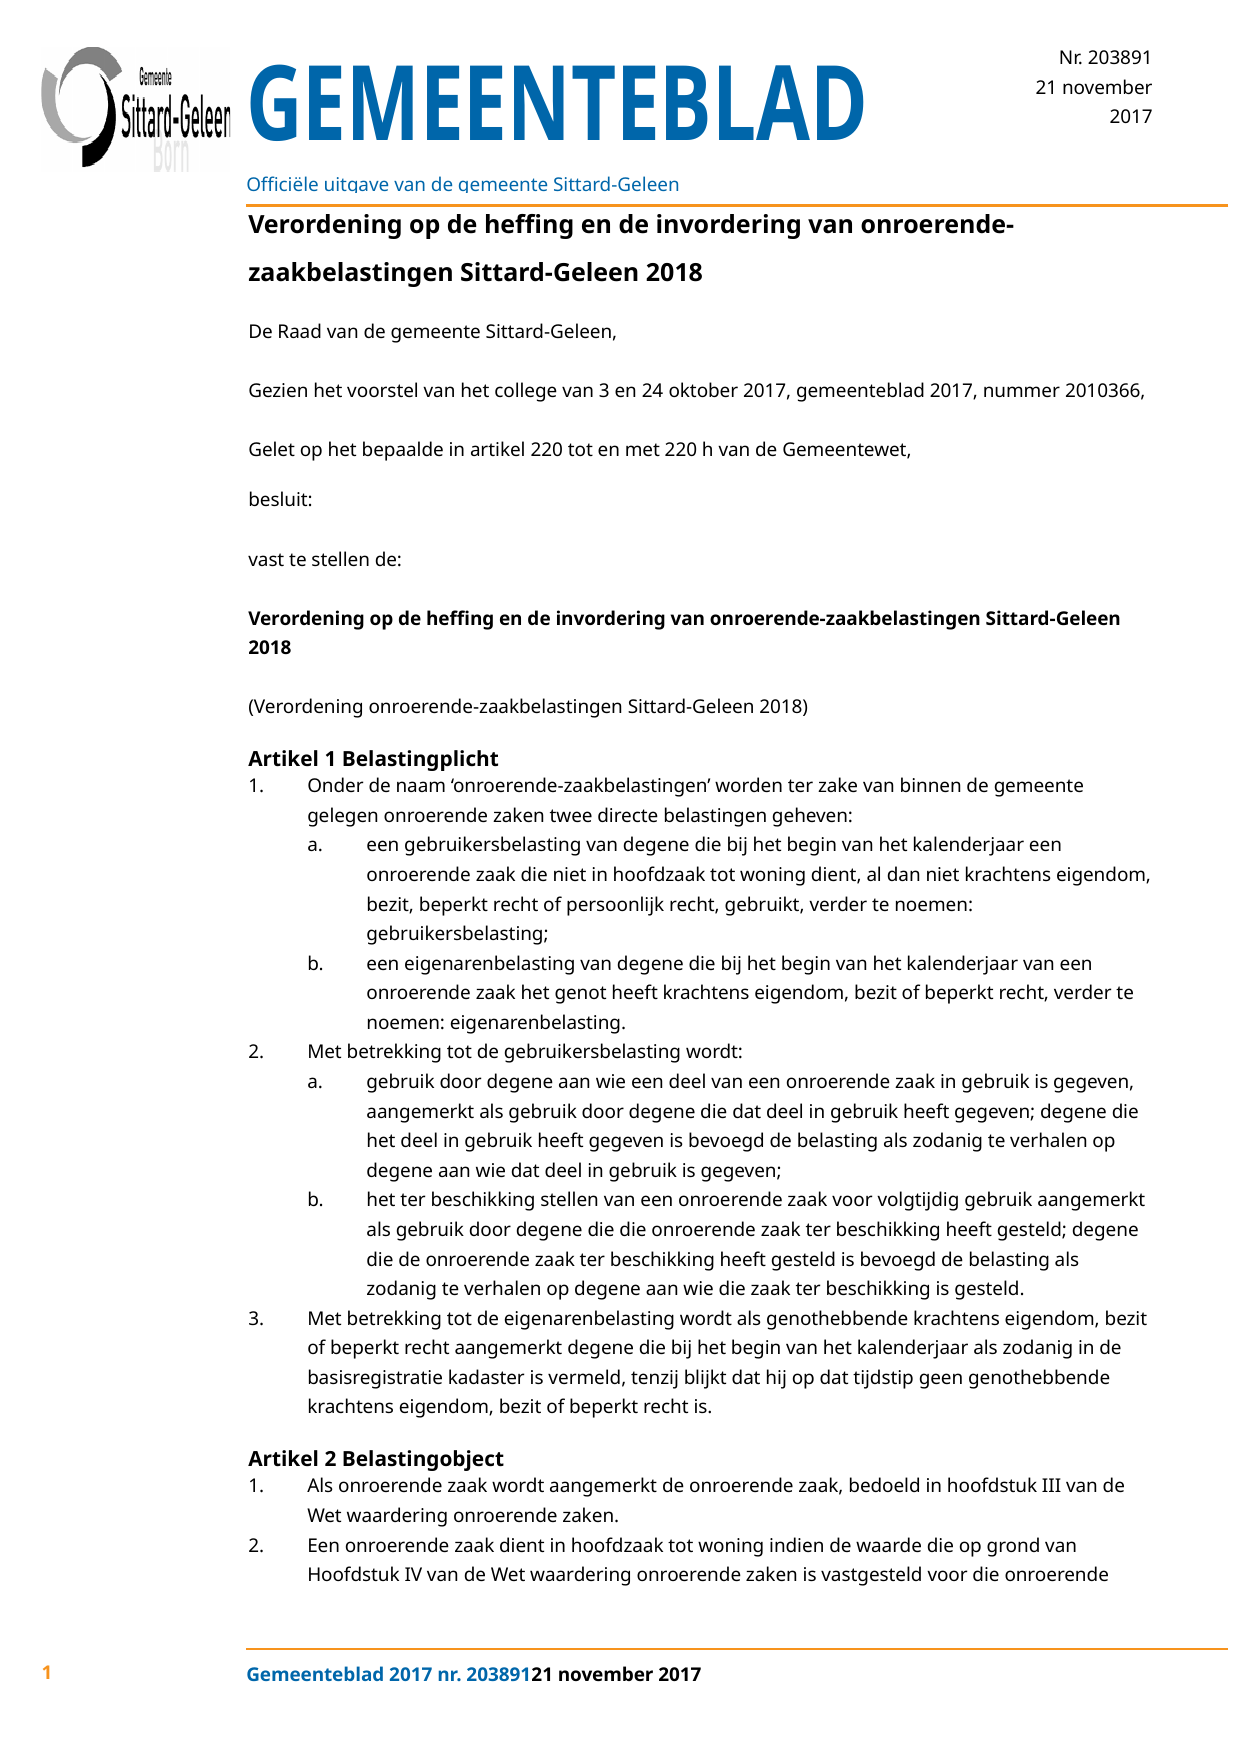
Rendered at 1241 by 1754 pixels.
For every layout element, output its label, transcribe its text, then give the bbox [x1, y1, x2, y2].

text Verordening op de heffing en de invordering van onroerende-zaakbelastingen Sittard-Geleen 2018 [248, 207, 1152, 288]
text besluit: [248, 487, 1152, 512]
list Een onroerende zaak dient in hoofdzaak tot woning indien de waarde die op grond van Hoofdstuk IV van de Wet waardering onroerende zaken is vastgesteld voor die onroerende [248, 1532, 1152, 1587]
text Gelet op het bepaalde in artikel 220 tot en met 220 h van de Gemeentewet, [248, 436, 1152, 462]
list een gebruikersbelasting van degene die bij het begin van het kalenderjaar een onroerende zaak die niet in hoofdzaak tot woning dient, al dan niet krachtens eigendom, bezit, beperkt recht of persoonlijk recht, gebruikt, verder te noemen: gebruikersbelasting; [307, 832, 1152, 946]
text Gezien het voorstel van het college van 3 en 24 oktober 2017, gemeenteblad 2017, nummer 2010366, [248, 377, 1152, 403]
text Artikel 2 Belastingobject [248, 1444, 1152, 1473]
list Als onroerende zaak wordt aangemerkt de onroerende zaak, bedoeld in hoofdstuk III van de Wet waardering onroerende zaken. [248, 1473, 1152, 1528]
text Artikel 1 Belastingplicht [248, 744, 1152, 772]
text (Verordening onroerende-zaakbelastingen Sittard-Geleen 2018) [248, 694, 1152, 719]
list Onder de naam ‘onroerende-zaakbelastingen’ worden ter zake van binnen de gemeente gelegen onroerende zaken twee directe belastingen geheven: [248, 772, 1152, 828]
picture [41, 47, 231, 172]
list het ter beschikking stellen van een onroerende zaak voor volgtijdig gebruik aangemerkt als gebruik door degene die die onroerende zaak ter beschikking heeft gesteld; degene die de onroerende zaak ter beschikking heeft gesteld is bevoegd de belasting als zodanig te verhalen op degene aan wie die zaak ter beschikking is gesteld. [307, 1187, 1152, 1301]
text Verordening op de heffing en de invordering van onroerende-zaakbelastingen Sittard-Geleen 2018 [248, 605, 1152, 660]
list gebruik door degene aan wie een deel van een onroerende zaak in gebruik is gegeven, aangemerkt als gebruik door degene die dat deel in gebruik heeft gegeven; degene die het deel in gebruik heeft gegeven is bevoegd de belasting als zodanig te verhalen op degene aan wie dat deel in gebruik is gegeven; [307, 1068, 1152, 1183]
text De Raad van de gemeente Sittard-Geleen, [248, 318, 1152, 344]
list Met betrekking tot de gebruikersbelasting wordt: [248, 1039, 1152, 1064]
list Met betrekking tot de eigenarenbelasting wordt als genothebbende krachtens eigendom, bezit of beperkt recht aangemerkt degene die bij het begin van het kalenderjaar als zodanig in de basisregistratie kadaster is vermeld, tenzij blijkt dat hij op dat tijdstip geen genothebbende krachtens eigendom, bezit of beperkt recht is. [248, 1305, 1152, 1419]
list een eigenarenbelasting van degene die bij het begin van het kalenderjaar van een onroerende zaak het genot heeft krachtens eigendom, bezit of beperkt recht, verder te noemen: eigenarenbelasting. [307, 950, 1152, 1035]
text vast te stellen de: [248, 546, 1152, 571]
